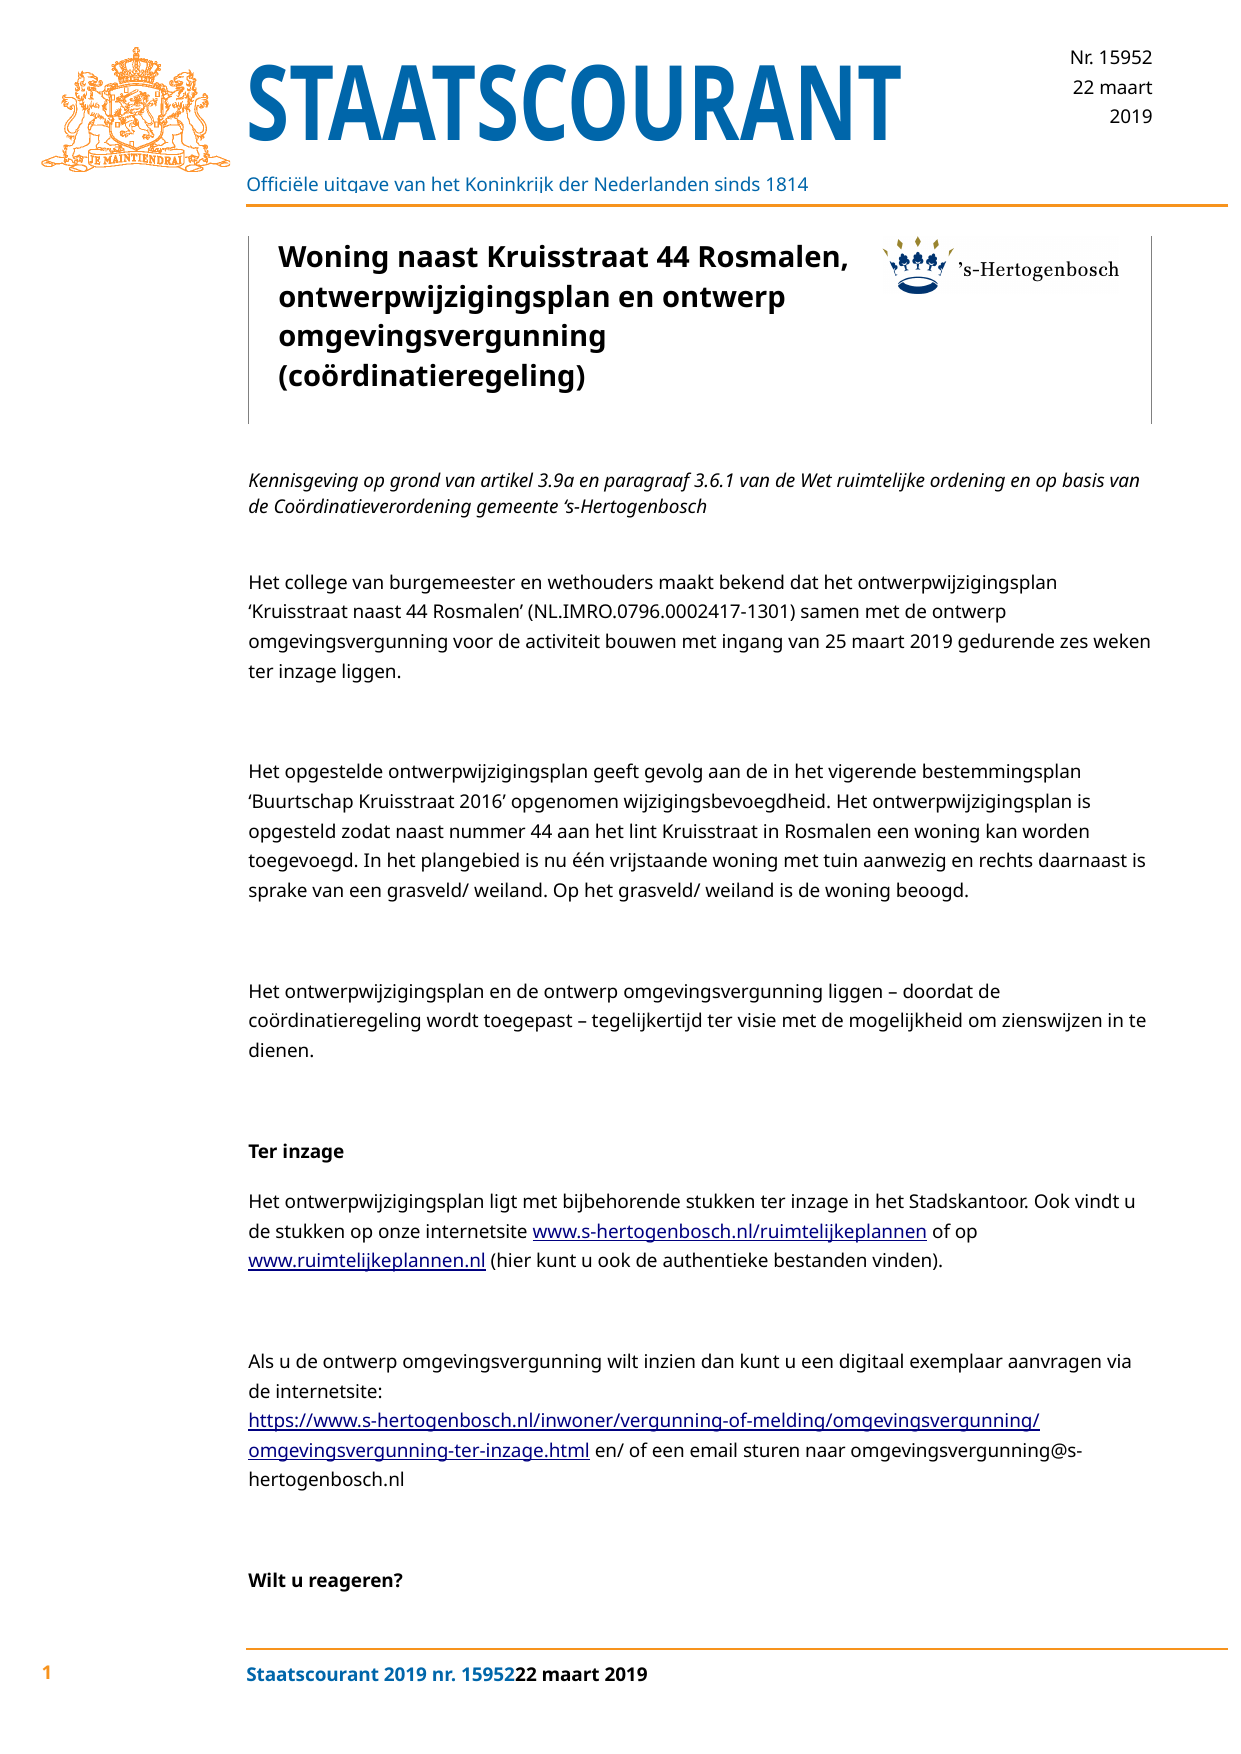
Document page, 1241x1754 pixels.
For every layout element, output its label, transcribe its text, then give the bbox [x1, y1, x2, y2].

picture [41, 47, 231, 172]
text Ter inzage [248, 1138, 1152, 1163]
text Het ontwerpwijzigingsplan en de ontwerp omgevingsvergunning liggen – doordat de coördinatieregeling wordt toegepast – tegelijkertijd ter visie met de mogelijkheid om zienswijzen in te dienen. [248, 978, 1152, 1063]
table_header [1119, 236, 1151, 293]
text Wilt u reageren? [248, 1567, 1152, 1593]
picture [882, 236, 1119, 294]
text Het college van burgemeester en wethouders maakt bekend dat het ontwerpwijzigingsplan ‘Kruisstraat naast 44 Rosmalen’ (NL.IMRO.0796.0002417-1301) samen met de ontwerp omgevingsvergunning voor de activiteit bouwen met ingang van 25 maart 2019 gedurende zes weken ter inzage liggen. [248, 569, 1152, 683]
text Het opgestelde ontwerpwijzigingsplan geeft gevolg aan de in het vigerende bestemmingsplan ‘Buurtschap Kruisstraat 2016’ opgenomen wijzigingsbevoegdheid. Het ontwerpwijzigingsplan is opgesteld zodat naast nummer 44 aan het lint Kruisstraat in Rosmalen een woning kan worden toegevoegd. In het plangebied is nu één vrijstaande woning met tuin aanwezig en rechts daarnaast is sprake van een grasveld/ weiland. Op het grasveld/ weiland is de woning beoogd. [248, 759, 1152, 903]
text Als u de ontwerp omgevingsvergunning wilt inzien dan kunt u een digitaal exemplaar aanvragen via de internetsite: https://www.s-hertogenbosch.nl/inwoner/vergunning-of-melding/omgevingsvergunning/omgevingsvergunning-ter-inzage.html en/ of een email sturen naar omgevingsvergunning@s-hertogenbosch.nl [248, 1348, 1152, 1492]
table_header [850, 294, 1151, 424]
text Het ontwerpwijzigingsplan ligt met bijbehorende stukken ter inzage in het Stadskantoor. Ook vindt u de stukken op onze internetsite www.s-hertogenbosch.nl/ruimtelijkeplannen of op www.ruimtelijkeplannen.nl (hier kunt u ook de authentieke bestanden vinden). [248, 1188, 1152, 1273]
table_header Woning naast Kruisstraat 44 Rosmalen, ontwerpwijzigingsplan en ontwerp omgevingsvergunning (coördinatieregeling) [249, 236, 850, 424]
table_header [850, 236, 882, 293]
text Kennisgeving op grond van artikel 3.9a en paragraaf 3.6.1 van de Wet ruimtelijke ordening en op basis van de Coördinatieverordening gemeente ‘s-Hertogenbosch [248, 467, 1152, 519]
